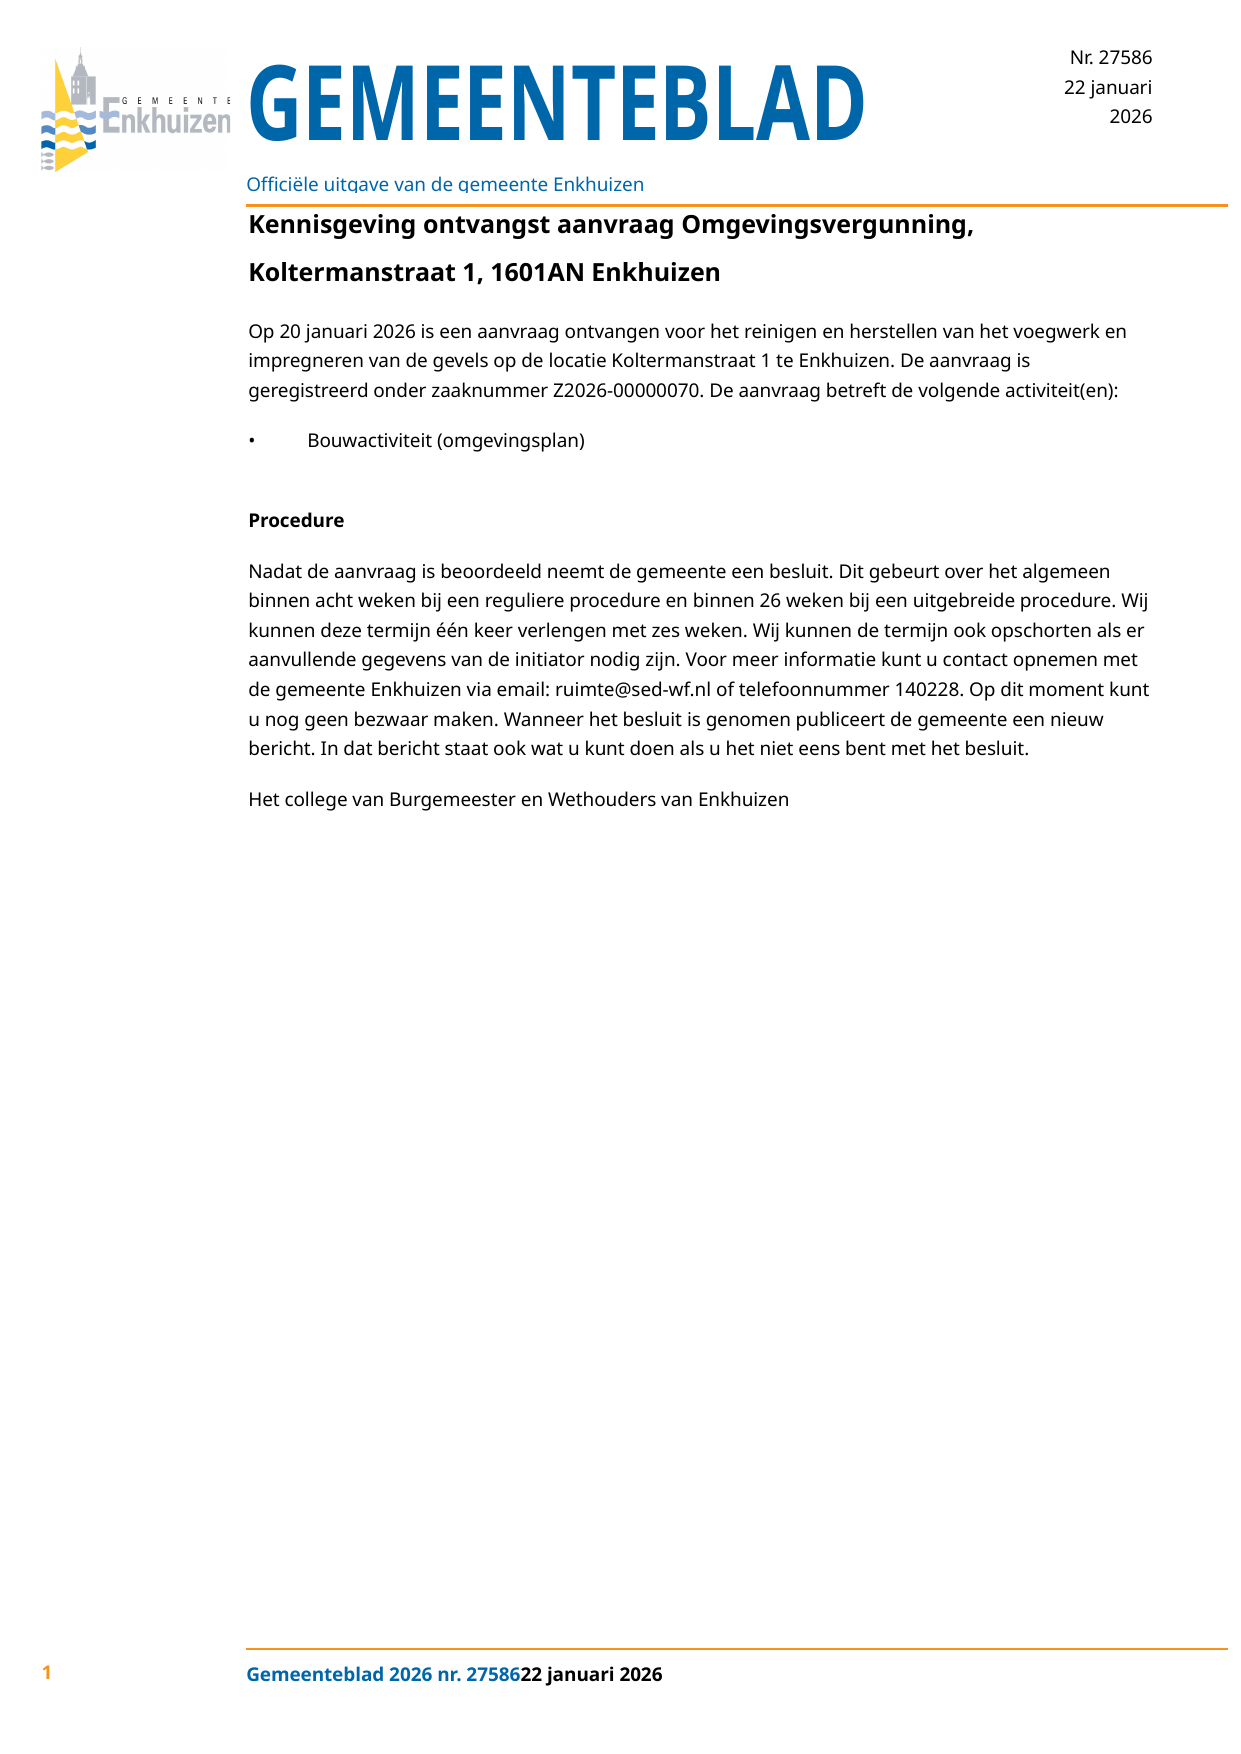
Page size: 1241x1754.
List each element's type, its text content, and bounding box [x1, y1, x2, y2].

list Bouwactiviteit (omgevingsplan) [248, 427, 1152, 453]
text Op 20 januari 2026 is een aanvraag ontvangen voor het reinigen en herstellen van het voegwerk en impregneren van de gevels op de locatie Koltermanstraat 1 te Enkhuizen. De aanvraag is geregistreerd onder zaaknummer Z2026-00000070. De aanvraag betreft de volgende activiteit(en): [248, 318, 1152, 403]
text Het college van Burgemeester en Wethouders van Enkhuizen [248, 786, 1152, 812]
text Kennisgeving ontvangst aanvraag Omgevingsvergunning, Koltermanstraat 1, 1601AN Enkhuizen [248, 207, 1152, 288]
text Procedure [248, 507, 1152, 533]
text Nadat de aanvraag is beoordeeld neemt de gemeente een besluit. Dit gebeurt over het algemeen binnen acht weken bij een reguliere procedure en binnen 26 weken bij een uitgebreide procedure. Wij kunnen deze termijn één keer verlengen met zes weken. Wij kunnen de termijn ook opschorten als er aanvullende gegevens van de initiator nodig zijn. Voor meer informatie kunt u contact opnemen met de gemeente Enkhuizen via email: ruimte@sed-wf.nl of telefoonnummer 140228. Op dit moment kunt u nog geen bezwaar maken. Wanneer het besluit is genomen publiceert de gemeente een nieuw bericht. In dat bericht staat ook wat u kunt doen als u het niet eens bent met het besluit. [248, 558, 1152, 761]
picture [41, 47, 231, 172]
